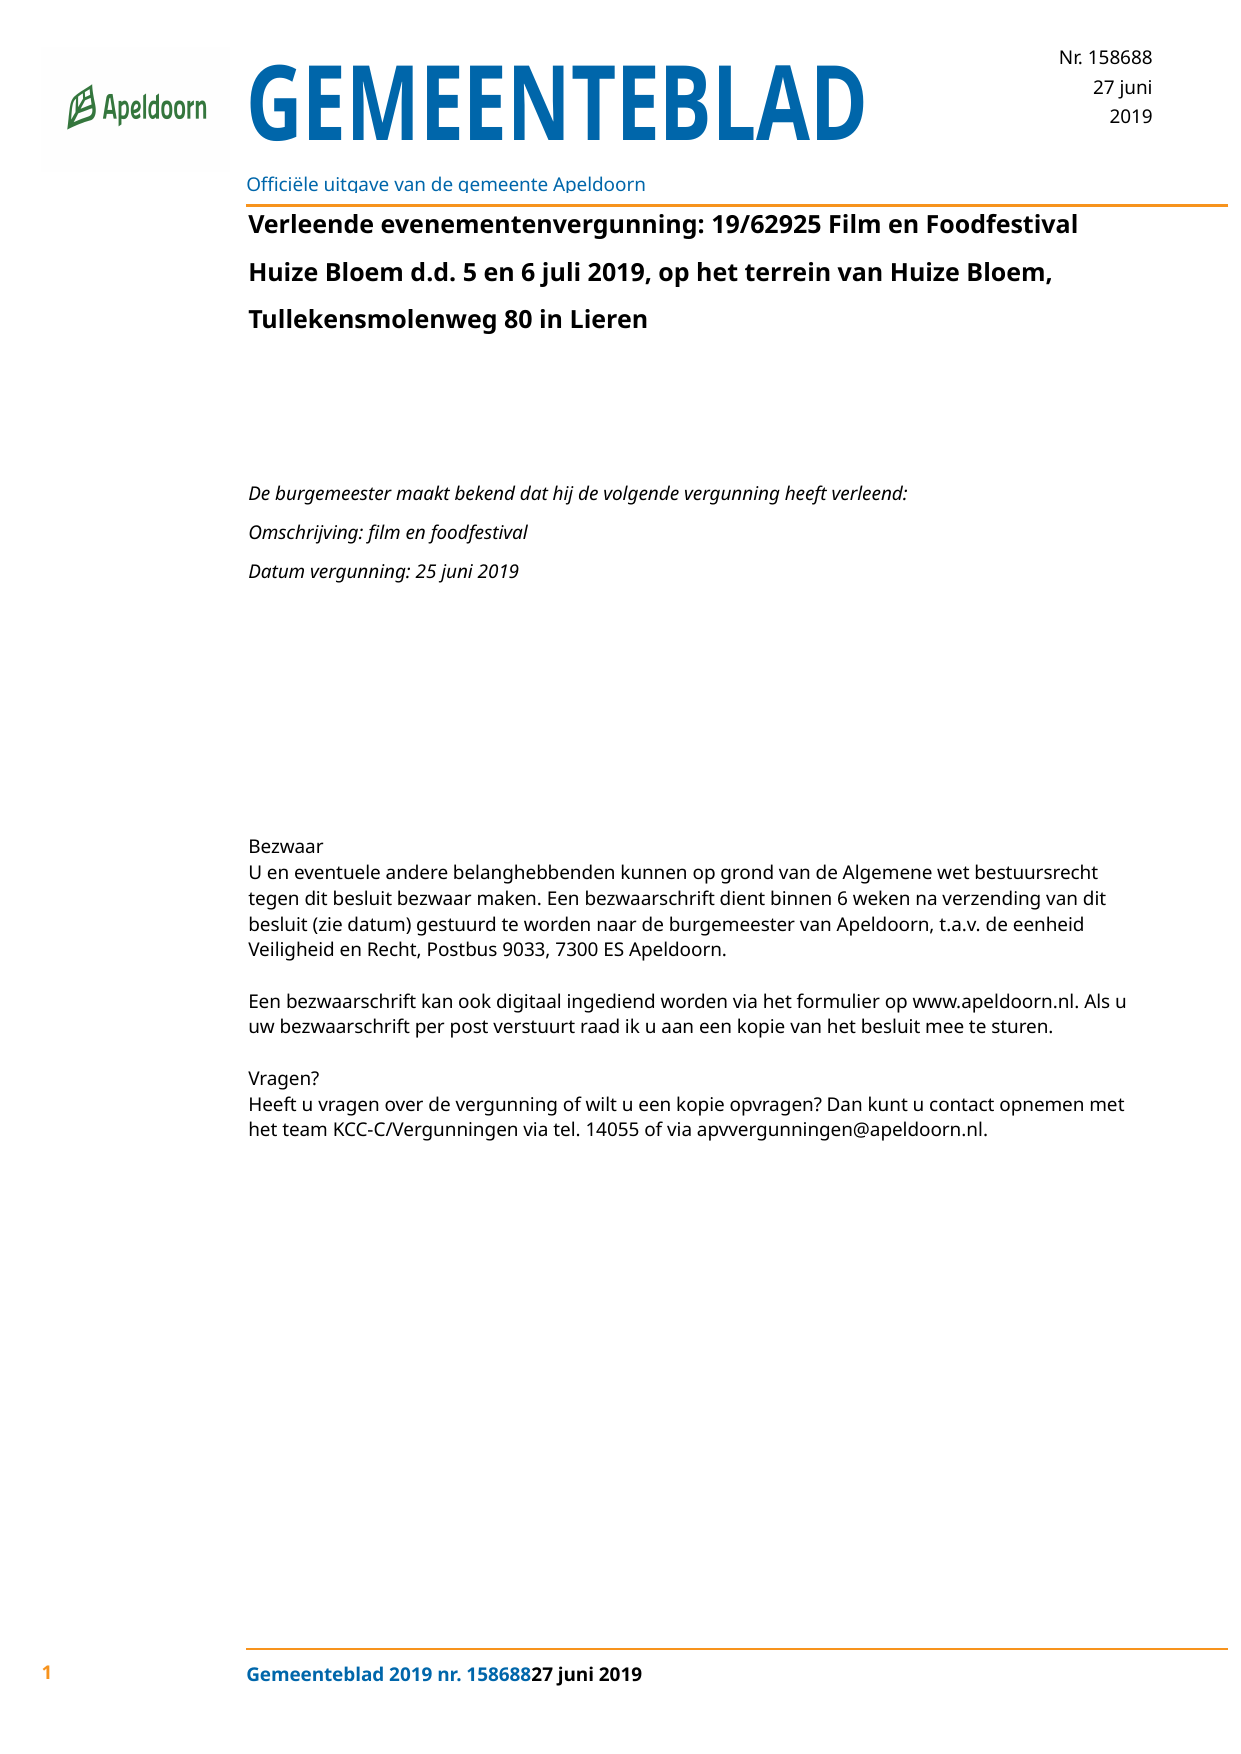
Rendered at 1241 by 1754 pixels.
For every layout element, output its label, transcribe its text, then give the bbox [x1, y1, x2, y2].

text Heeft u vragen over de vergunning of wilt u een kopie opvragen? Dan kunt u contact opnemen met het team KCC-C/Vergunningen via tel. 14055 of via apvvergunningen@apeldoorn.nl. [248, 1091, 1152, 1142]
text Vragen? [248, 1065, 1152, 1091]
text Omschrijving: film en foodfestival [248, 519, 1152, 545]
text Bezwaar [248, 834, 1152, 859]
text Een bezwaarschrift kan ook digitaal ingediend worden via het formulier op www.apeldoorn.nl. Als u uw bezwaarschrift per post verstuurt raad ik u aan een kopie van het besluit mee te sturen. [248, 988, 1152, 1039]
text U en eventuele andere belanghebbenden kunnen op grond van de Algemene wet bestuursrecht tegen dit besluit bezwaar maken. Een bezwaarschrift dient binnen 6 weken na verzending van dit besluit (zie datum) gestuurd te worden naar de burgemeester van Apeldoorn, t.a.v. de eenheid Veiligheid en Recht, Postbus 9033, 7300 ES Apeldoorn. [248, 859, 1152, 962]
text Datum vergunning: 25 juni 2019 [248, 558, 1152, 584]
picture [41, 47, 231, 172]
text De burgemeester maakt bekend dat hij de volgende vergunning heeft verleend: [248, 480, 1152, 506]
text Verleende evenementenvergunning: 19/62925 Film en Foodfestival Huize Bloem d.d. 5 en 6 juli 2019, op het terrein van Huize Bloem, Tullekensmolenweg 80 in Lieren [248, 207, 1152, 336]
